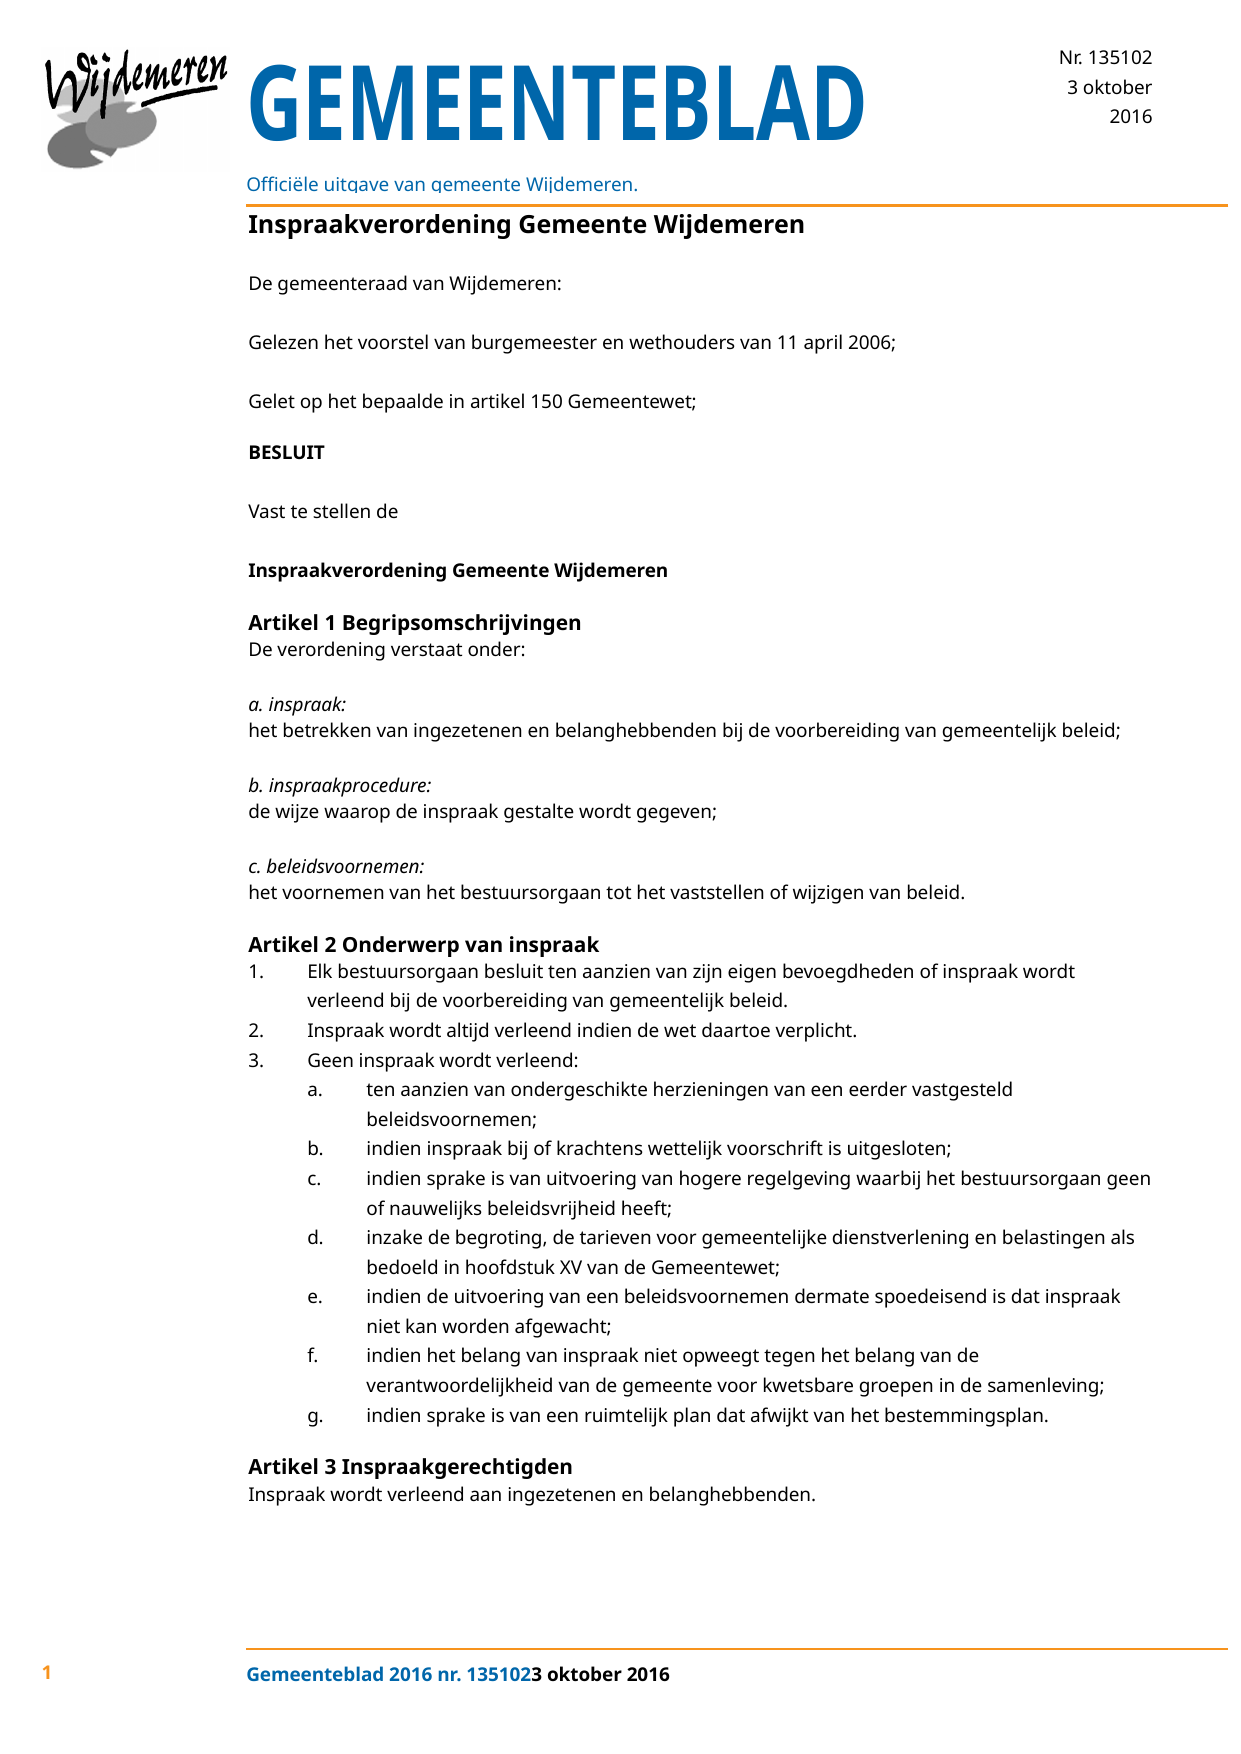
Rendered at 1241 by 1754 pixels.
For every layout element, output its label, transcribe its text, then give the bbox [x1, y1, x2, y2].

text Vast te stellen de [248, 498, 1152, 524]
text Gelet op het bepaalde in artikel 150 Gemeentewet; [248, 389, 1152, 414]
text BESLUIT [248, 439, 1152, 465]
text Inspraak wordt verleend aan ingezetenen en belanghebbenden. [248, 1481, 1152, 1506]
picture [41, 47, 231, 172]
text Artikel 2 Onderwerp van inspraak [248, 930, 1152, 958]
text Inspraakverordening Gemeente Wijdemeren [248, 557, 1152, 583]
text de wijze waarop de inspraak gestalte wordt gegeven; [248, 798, 1152, 824]
text het voornemen van het bestuursorgaan tot het vaststellen of wijzigen van beleid. [248, 879, 1152, 905]
text Artikel 1 Begripsomschrijvingen [248, 608, 1152, 636]
text a. inspraak: [248, 691, 1152, 717]
text De gemeenteraad van Wijdemeren: [248, 270, 1152, 296]
text Inspraakverordening Gemeente Wijdemeren [248, 207, 1152, 241]
list ten aanzien van ondergeschikte herzieningen van een eerder vastgesteld beleidsvoornemen; [307, 1076, 1152, 1132]
text b. inspraakprocedure: [248, 772, 1152, 798]
list indien de uitvoering van een beleidsvoornemen dermate spoedeisend is dat inspraak niet kan worden afgewacht; [307, 1283, 1152, 1339]
list indien sprake is van uitvoering van hogere regelgeving waarbij het bestuursorgaan geen of nauwelijks beleidsvrijheid heeft; [307, 1165, 1152, 1221]
list inzake de begroting, de tarieven voor gemeentelijke dienstverlening en belastingen als bedoeld in hoofdstuk XV van de Gemeentewet; [307, 1224, 1152, 1280]
list Elk bestuursorgaan besluit ten aanzien van zijn eigen bevoegdheden of inspraak wordt verleend bij de voorbereiding van gemeentelijk beleid. [248, 958, 1152, 1013]
list Geen inspraak wordt verleend: [248, 1047, 1152, 1073]
text De verordening verstaat onder: [248, 636, 1152, 662]
list indien sprake is van een ruimtelijk plan dat afwijkt van het bestemmingsplan. [307, 1402, 1152, 1428]
text Artikel 3 Inspraakgerechtigden [248, 1452, 1152, 1481]
text Gelezen het voorstel van burgemeester en wethouders van 11 april 2006; [248, 329, 1152, 355]
text c. beleidsvoornemen: [248, 853, 1152, 879]
list indien inspraak bij of krachtens wettelijk voorschrift is uitgesloten; [307, 1136, 1152, 1161]
list Inspraak wordt altijd verleend indien de wet daartoe verplicht. [248, 1017, 1152, 1043]
text het betrekken van ingezetenen en belanghebbenden bij de voorbereiding van gemeentelijk beleid; [248, 717, 1152, 743]
list indien het belang van inspraak niet opweegt tegen het belang van de verantwoordelijkheid van de gemeente voor kwetsbare groepen in de samenleving; [307, 1343, 1152, 1398]
